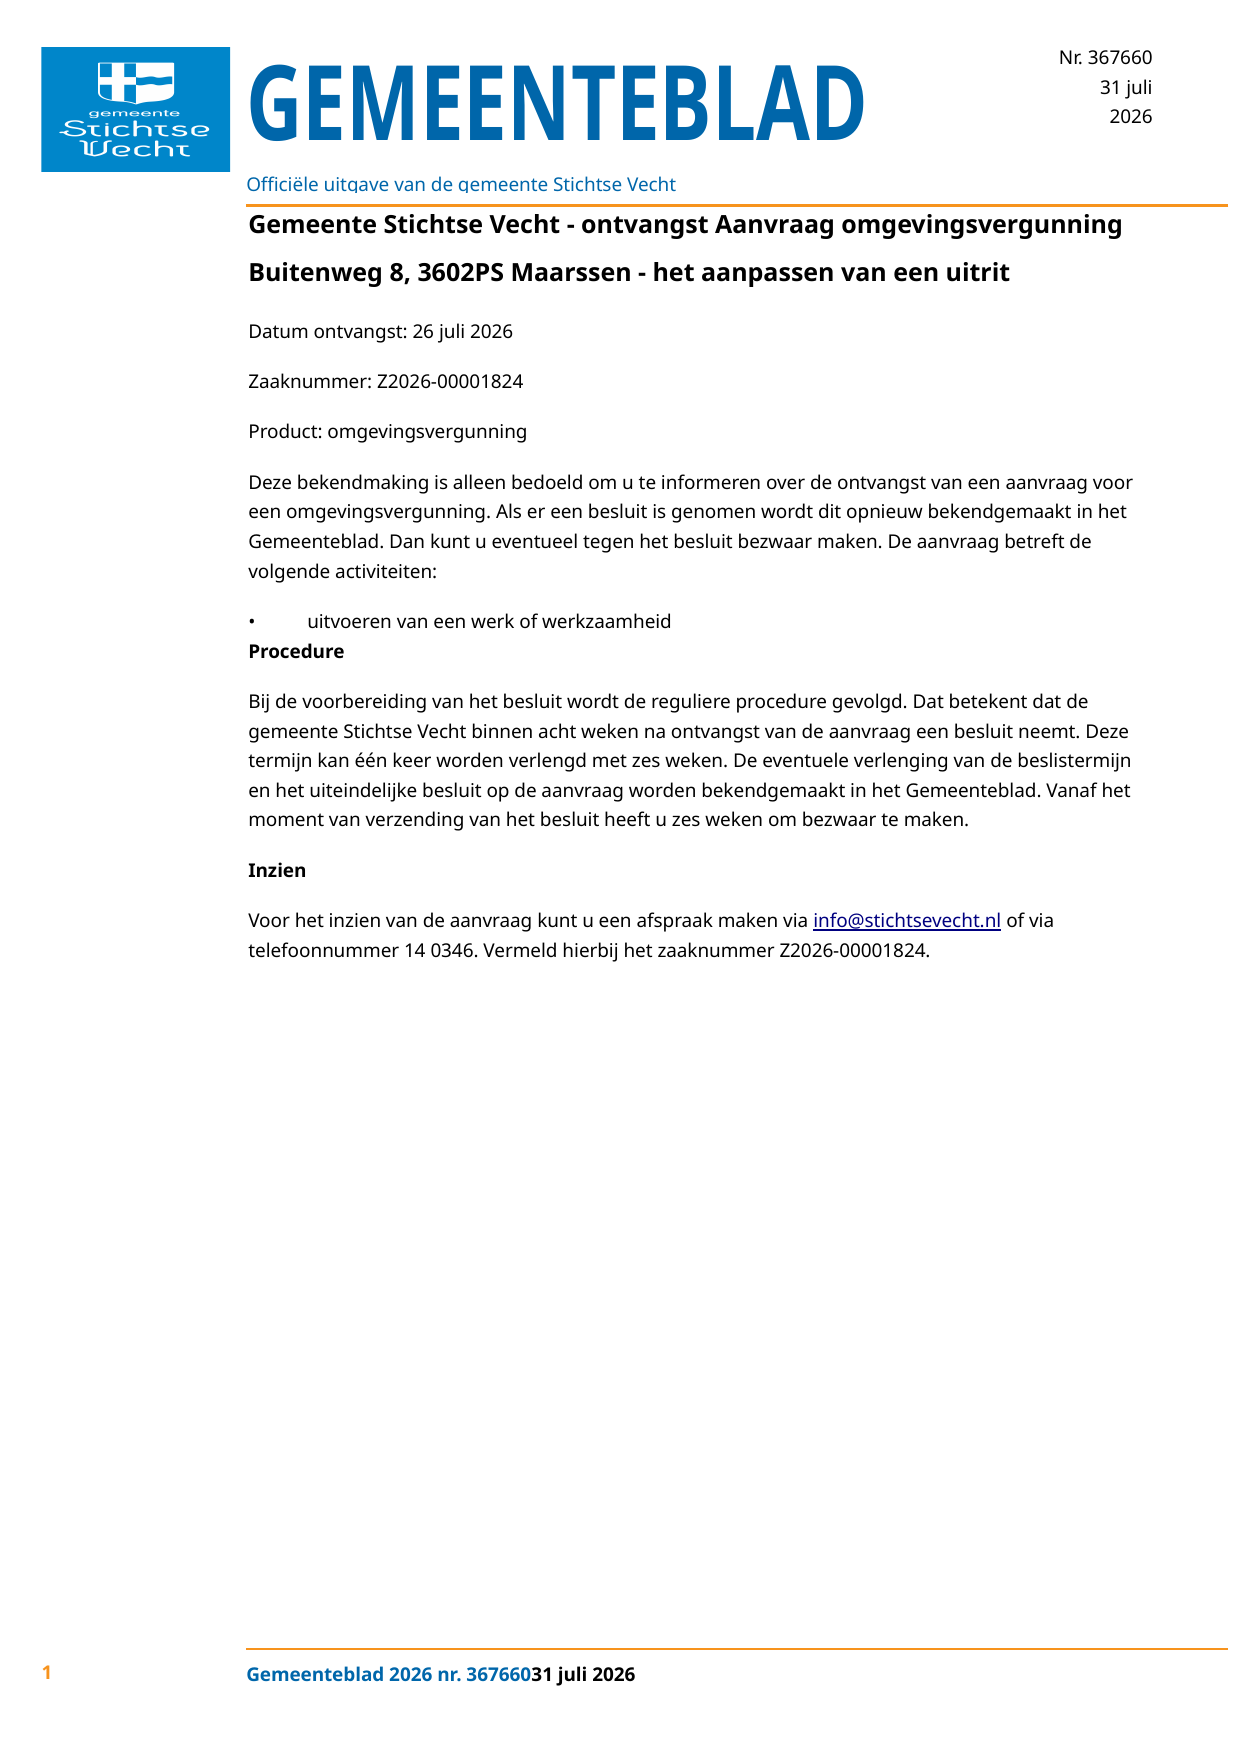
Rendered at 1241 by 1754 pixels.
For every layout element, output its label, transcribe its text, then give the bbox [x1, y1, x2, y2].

text Product: omgevingsvergunning [248, 419, 1152, 444]
text Inzien [248, 857, 1152, 883]
text Datum ontvangst: 26 juli 2026 [248, 318, 1152, 344]
picture [137, 63, 174, 103]
text Deze bekendmaking is alleen bedoeld om u te informeren over de ontvangst van een aanvraag voor een omgevingsvergunning. Als er een besluit is genomen wordt dit opnieuw bekendgemaakt in het Gemeenteblad. Dan kunt u eventueel tegen het besluit bezwaar maken. De aanvraag betreft de volgende activiteiten: [248, 469, 1152, 584]
picture [99, 63, 135, 101]
list uitvoeren van een werk of werkzaamheid [248, 608, 1152, 634]
text Bij de voorbereiding van het besluit wordt de reguliere procedure gevolgd. Dat betekent dat de gemeente Stichtse Vecht binnen acht weken na ontvangst van de aanvraag een besluit neemt. Deze termijn kan één keer worden verlengd met zes weken. De eventuele verlenging van de beslistermijn en het uiteindelijke besluit op de aanvraag worden bekendgemaakt in het Gemeenteblad. Vanaf het moment van verzending van het besluit heeft u zes weken om bezwaar te maken. [248, 688, 1152, 832]
text Gemeente Stichtse Vecht - ontvangst Aanvraag omgevingsvergunning Buitenweg 8, 3602PS Maarssen - het aanpassen van een uitrit [248, 207, 1152, 288]
text Zaaknummer: Z2026-00001824 [248, 368, 1152, 394]
text Procedure [248, 638, 1152, 664]
text Voor het inzien van de aanvraag kunt u een afspraak maken via info@stichtsevecht.nl of via telefoonnummer 14 0346. Vermeld hierbij het zaaknummer Z2026-00001824. [248, 907, 1152, 963]
